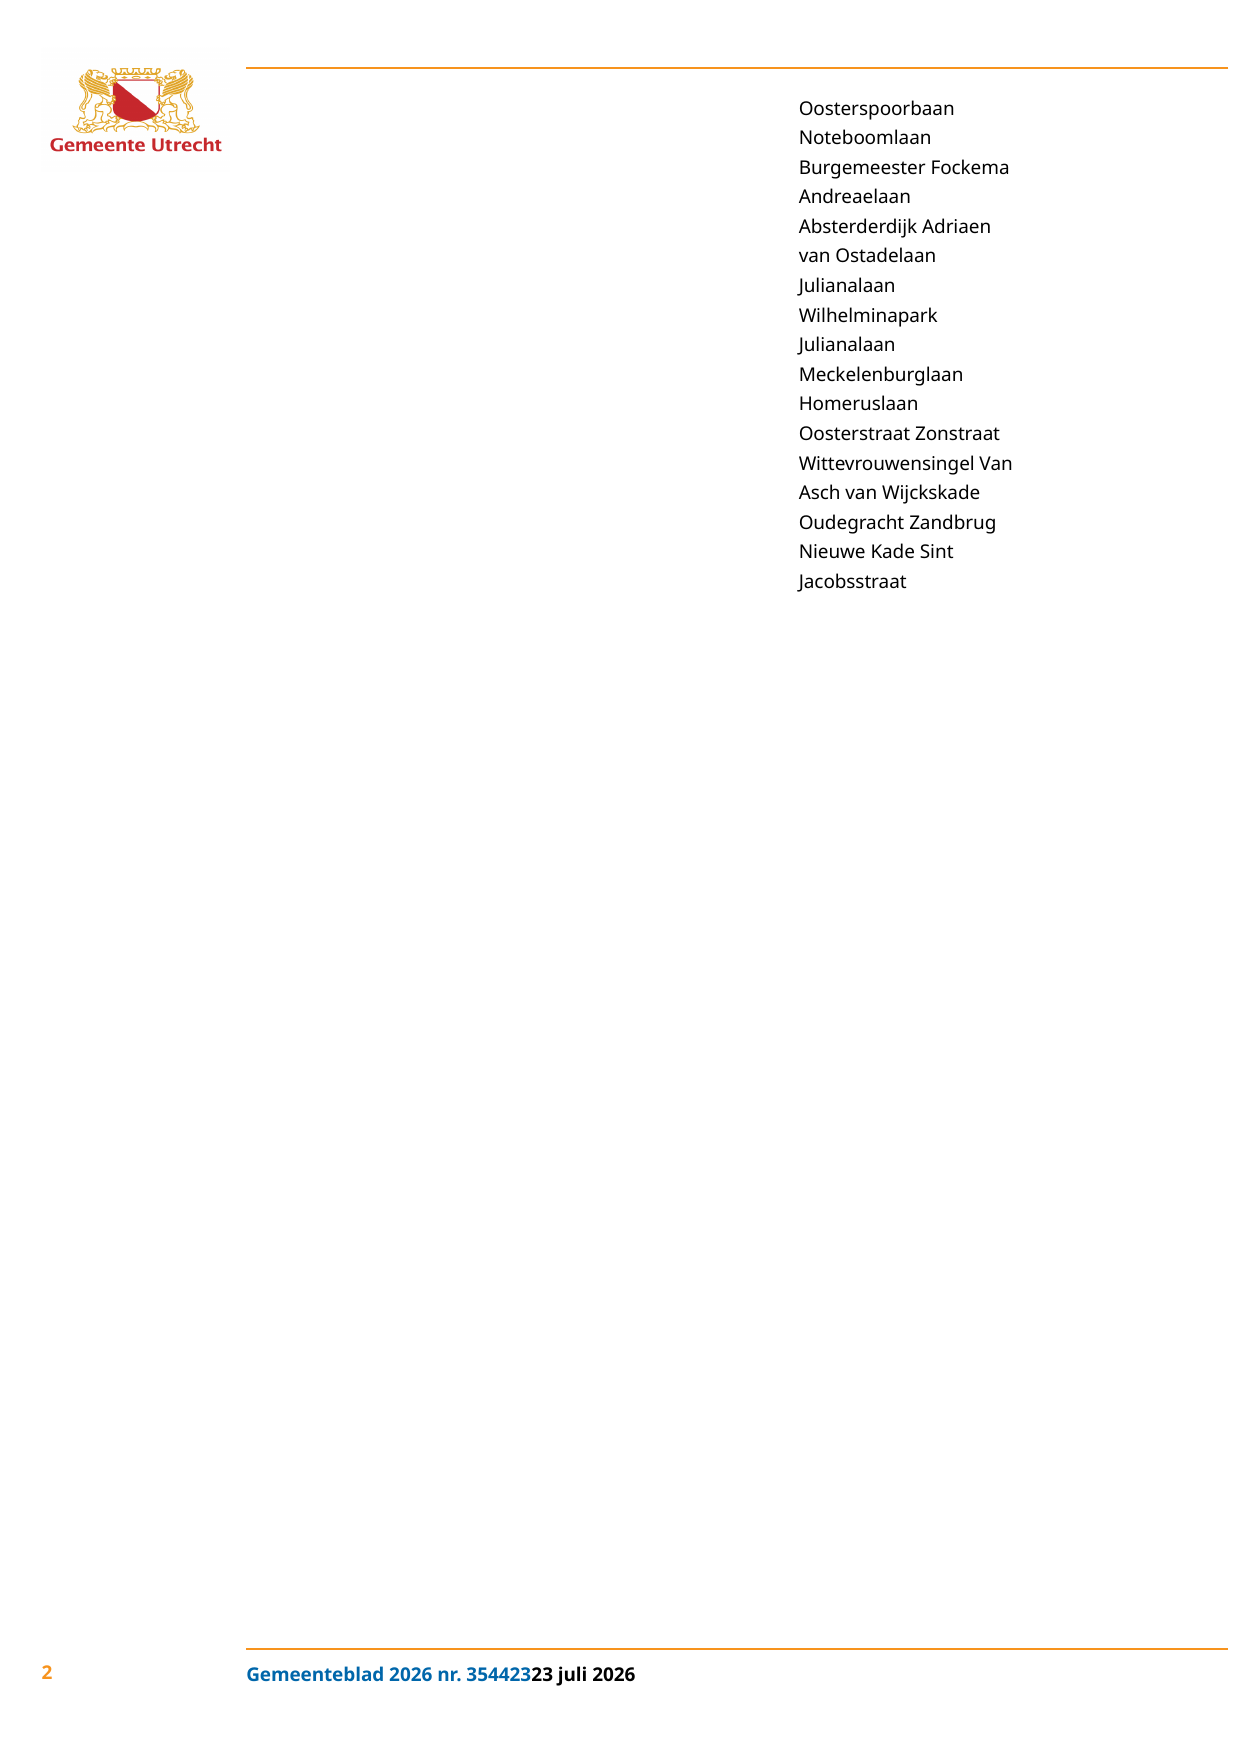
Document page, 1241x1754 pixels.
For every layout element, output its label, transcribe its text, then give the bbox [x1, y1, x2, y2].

table_cell [386, 95, 523, 653]
table_cell [1014, 95, 1152, 653]
table_cell [661, 95, 798, 653]
picture [41, 47, 231, 172]
table_cell [248, 95, 386, 653]
table_cell Oosterspoorbaan Noteboomlaan Burgemeester Fockema Andreaelaan Absterderdijk Adriaen van Ostadelaan Julianalaan Wilhelminapark Julianalaan Meckelenburglaan Homeruslaan Oosterstraat Zonstraat Wittevrouwensingel Van Asch van Wijckskade Oudegracht Zandbrug Nieuwe Kade Sint Jacobsstraat [799, 95, 1014, 653]
table_cell [523, 95, 661, 653]
